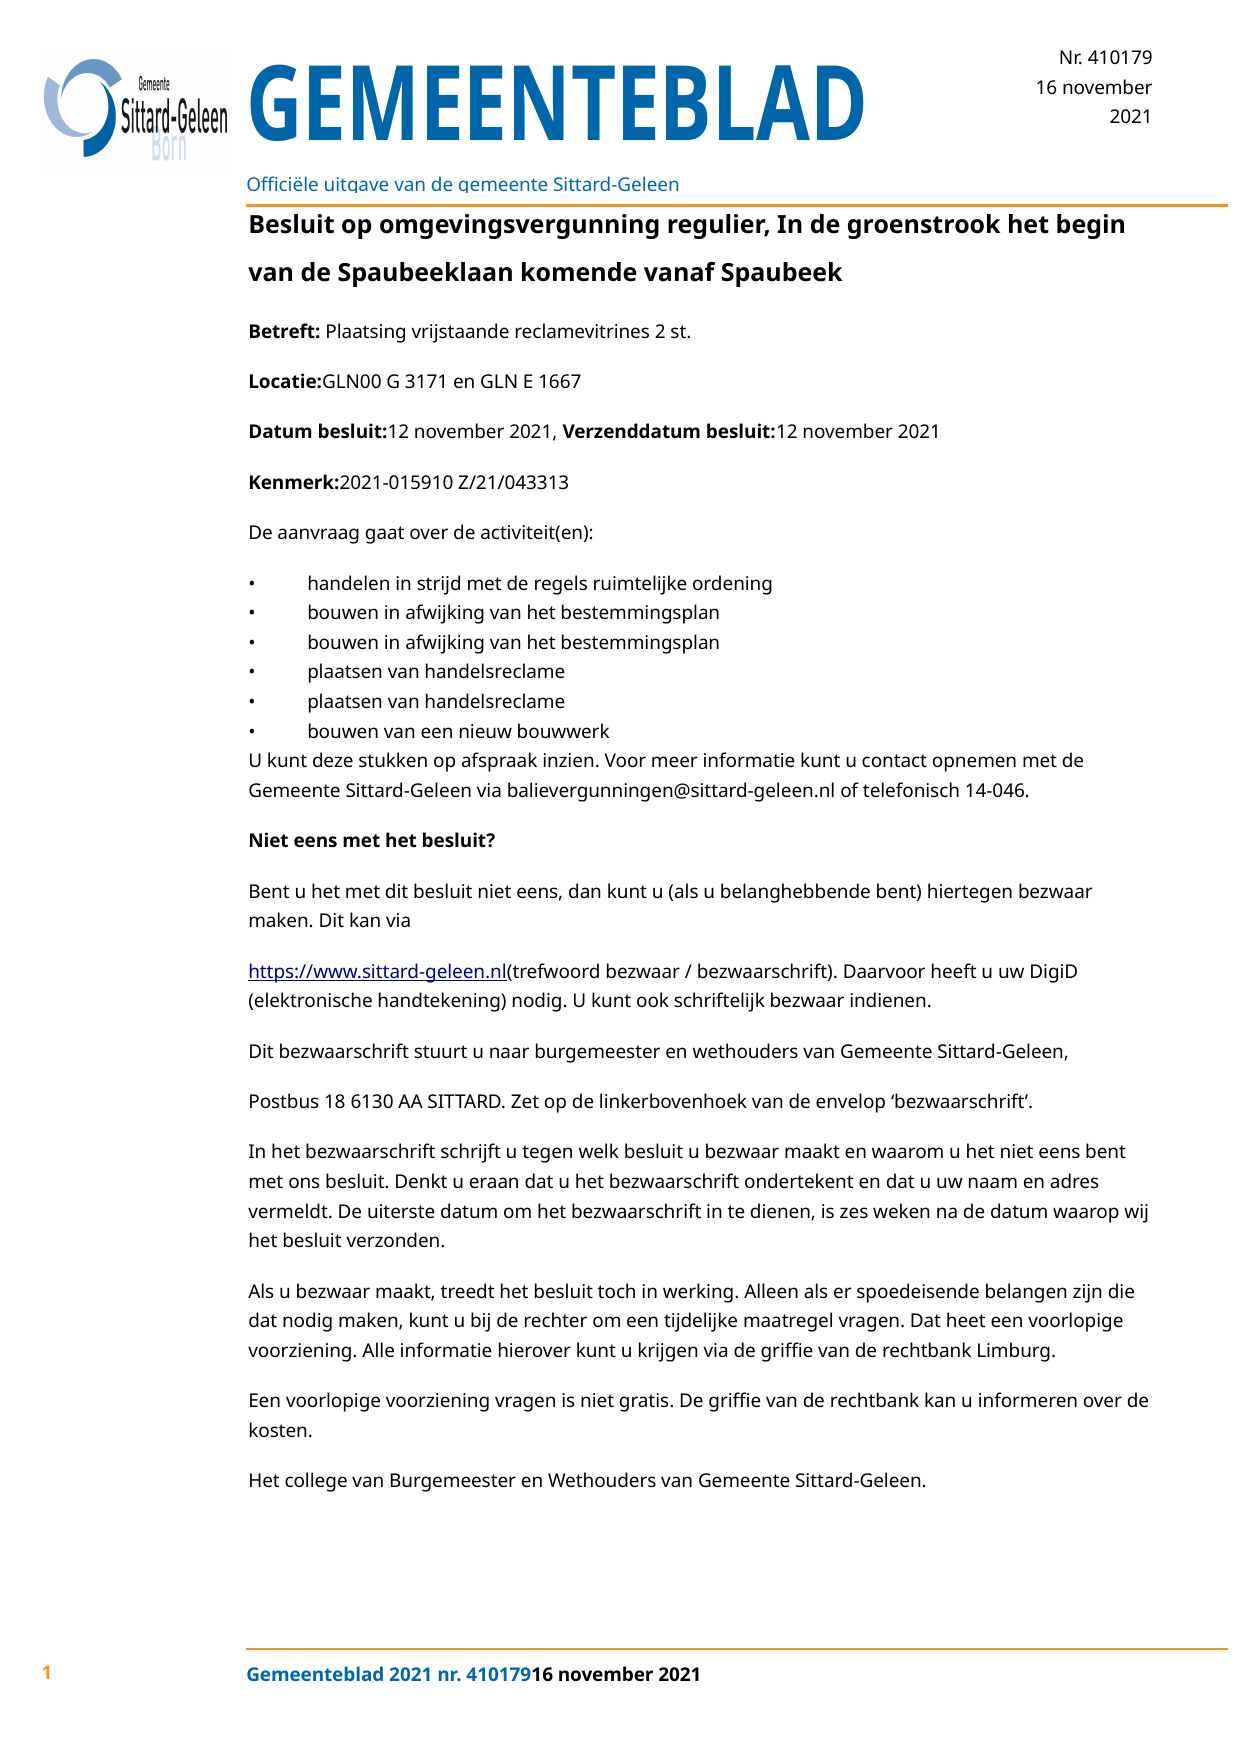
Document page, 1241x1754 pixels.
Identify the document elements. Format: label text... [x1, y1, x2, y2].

text Datum besluit:12 november 2021, Verzenddatum besluit:12 november 2021 [248, 419, 1152, 444]
picture [41, 47, 231, 172]
text Niet eens met het besluit? [248, 827, 1152, 853]
text Bent u het met dit besluit niet eens, dan kunt u (als u belanghebbende bent) hiertegen bezwaar maken. Dit kan via [248, 878, 1152, 933]
text Besluit op omgevingsvergunning regulier, In de groenstrook het begin van de Spaubeeklaan komende vanaf Spaubeek [248, 207, 1152, 288]
text U kunt deze stukken op afspraak inzien. Voor meer informatie kunt u contact opnemen met de Gemeente Sittard-Geleen via balievergunningen@sittard-geleen.nl of telefonisch 14-046. [248, 747, 1152, 803]
text Een voorlopige voorziening vragen is niet gratis. De griffie van de rechtbank kan u informeren over de kosten. [248, 1387, 1152, 1443]
list plaatsen van handelsreclame [248, 659, 1152, 684]
text Kenmerk:2021-015910 Z/21/043313 [248, 469, 1152, 495]
text https://www.sittard-geleen.nl(trefwoord bezwaar / bezwaarschrift). Daarvoor heeft u uw DigiD (elektronische handtekening) nodig. U kunt ook schriftelijk bezwaar indienen. [248, 958, 1152, 1013]
text Het college van Burgemeester en Wethouders van Gemeente Sittard-Geleen. [248, 1467, 1152, 1493]
text Locatie:GLN00 G 3171 en GLN E 1667 [248, 368, 1152, 394]
text Dit bezwaarschrift stuurt u naar burgemeester en wethouders van Gemeente Sittard-Geleen, [248, 1038, 1152, 1064]
text Postbus 18 6130 AA SITTARD. Zet op de linkerbovenhoek van de envelop ‘bezwaarschrift’. [248, 1088, 1152, 1114]
list bouwen van een nieuw bouwwerk [248, 718, 1152, 744]
text Betreft: Plaatsing vrijstaande reclamevitrines 2 st. [248, 318, 1152, 344]
list bouwen in afwijking van het bestemmingsplan [248, 599, 1152, 625]
text De aanvraag gaat over de activiteit(en): [248, 519, 1152, 545]
text Als u bezwaar maakt, treedt het besluit toch in werking. Alleen als er spoedeisende belangen zijn die dat nodig maken, kunt u bij de rechter om een tijdelijke maatregel vragen. Dat heet een voorlopige voorziening. Alle informatie hierover kunt u krijgen via de griffie van de rechtbank Limburg. [248, 1278, 1152, 1363]
list plaatsen van handelsreclame [248, 688, 1152, 714]
list bouwen in afwijking van het bestemmingsplan [248, 629, 1152, 655]
text In het bezwaarschrift schrijft u tegen welk besluit u bezwaar maakt en waarom u het niet eens bent met ons besluit. Denkt u eraan dat u het bezwaarschrift ondertekent en dat u uw naam en adres vermeldt. De uiterste datum om het bezwaarschrift in te dienen, is zes weken na de datum waarop wij het besluit verzonden. [248, 1139, 1152, 1253]
list handelen in strijd met de regels ruimtelijke ordening [248, 570, 1152, 596]
